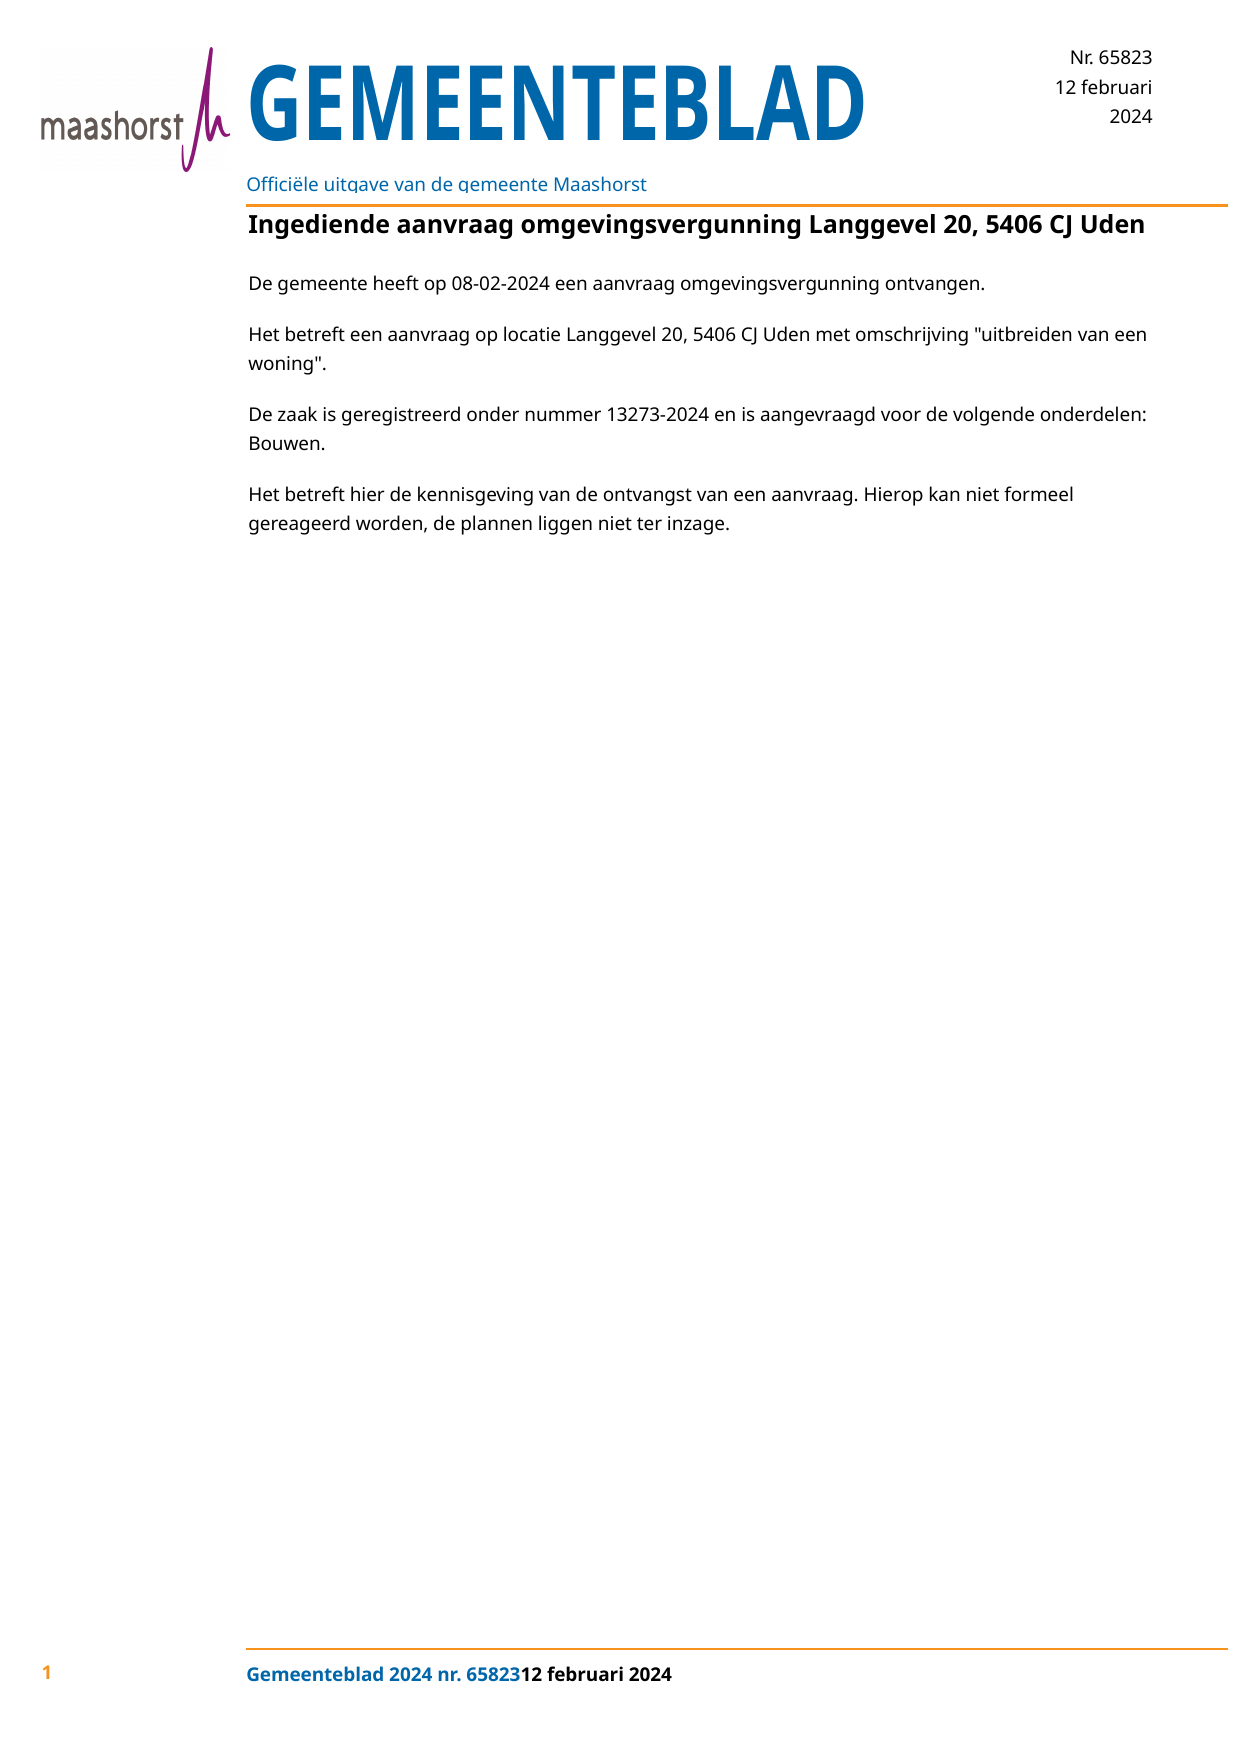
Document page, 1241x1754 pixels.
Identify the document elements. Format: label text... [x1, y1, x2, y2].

picture [41, 47, 231, 172]
text Het betreft een aanvraag op locatie Langgevel 20, 5406 CJ Uden met omschrijving "uitbreiden van een woning". [248, 321, 1152, 376]
text Het betreft hier de kennisgeving van de ontvangst van een aanvraag. Hierop kan niet formeel gereageerd worden, de plannen liggen niet ter inzage. [248, 481, 1152, 536]
text Ingediende aanvraag omgevingsvergunning Langgevel 20, 5406 CJ Uden [248, 207, 1152, 241]
text De gemeente heeft op 08-02-2024 een aanvraag omgevingsvergunning ontvangen. [248, 270, 1152, 296]
text De zaak is geregistreerd onder nummer 13273-2024 en is aangevraagd voor de volgende onderdelen: Bouwen. [248, 401, 1152, 456]
